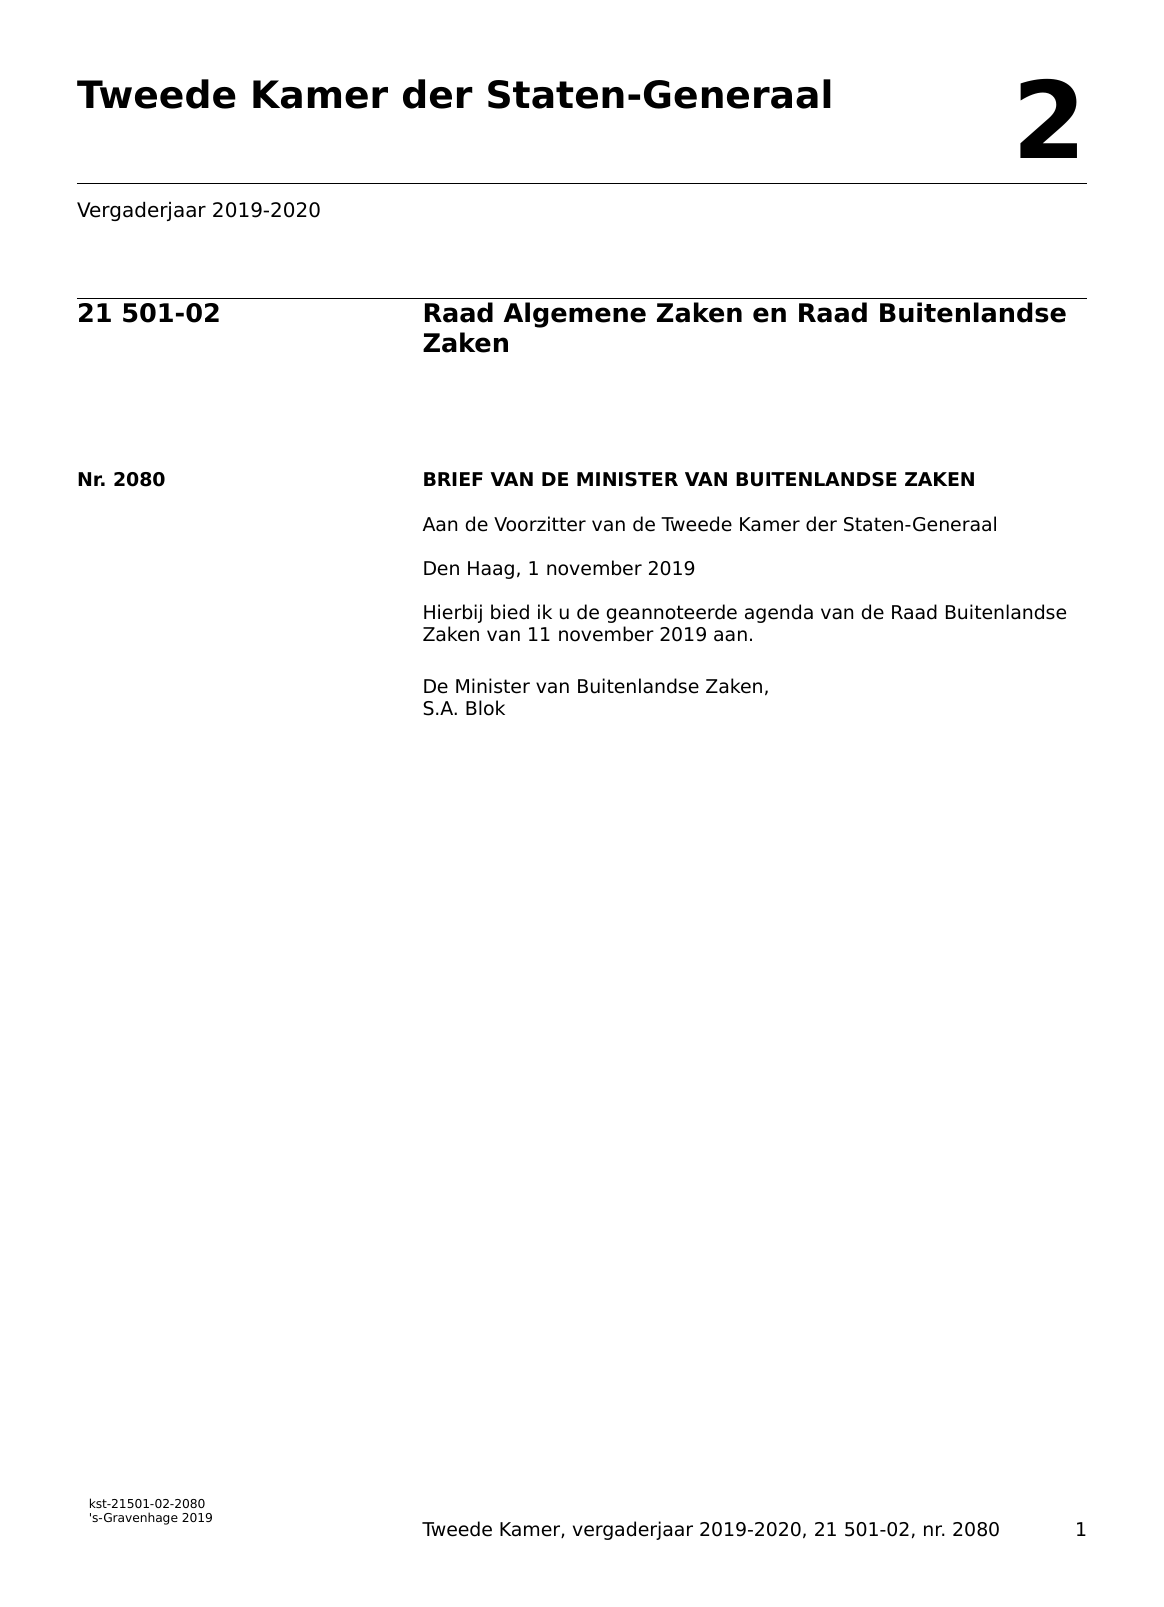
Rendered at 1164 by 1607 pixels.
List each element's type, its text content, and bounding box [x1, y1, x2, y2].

text Aan de Voorzitter van de Tweede Kamer der Staten-Generaal [422, 513, 1087, 536]
subtitle Nr. 2080 BRIEF VAN DE MINISTER VAN BUITENLANDSE ZAKEN [77, 469, 1087, 491]
text kst-21501-02-2080 [88, 1497, 323, 1511]
text Hierbij bied ik u de geannoteerde agenda van de Raad Buitenlandse Zaken van 11 november 2019 aan. [422, 602, 1087, 646]
text Den Haag, 1 november 2019 [422, 558, 1087, 580]
table_header 2 [886, 59, 1087, 183]
subtitle 21 501-02 Raad Algemene Zaken en Raad Buitenlandse Zaken [77, 299, 1087, 358]
table_header Tweede Kamer der Staten-Generaal [77, 59, 886, 183]
table_cell Vergaderjaar 2019-2020 [77, 184, 1087, 298]
text De Minister van Buitenlandse Zaken, S.A. Blok [422, 676, 1087, 720]
text 's-Gravenhage 2019 [88, 1511, 323, 1525]
